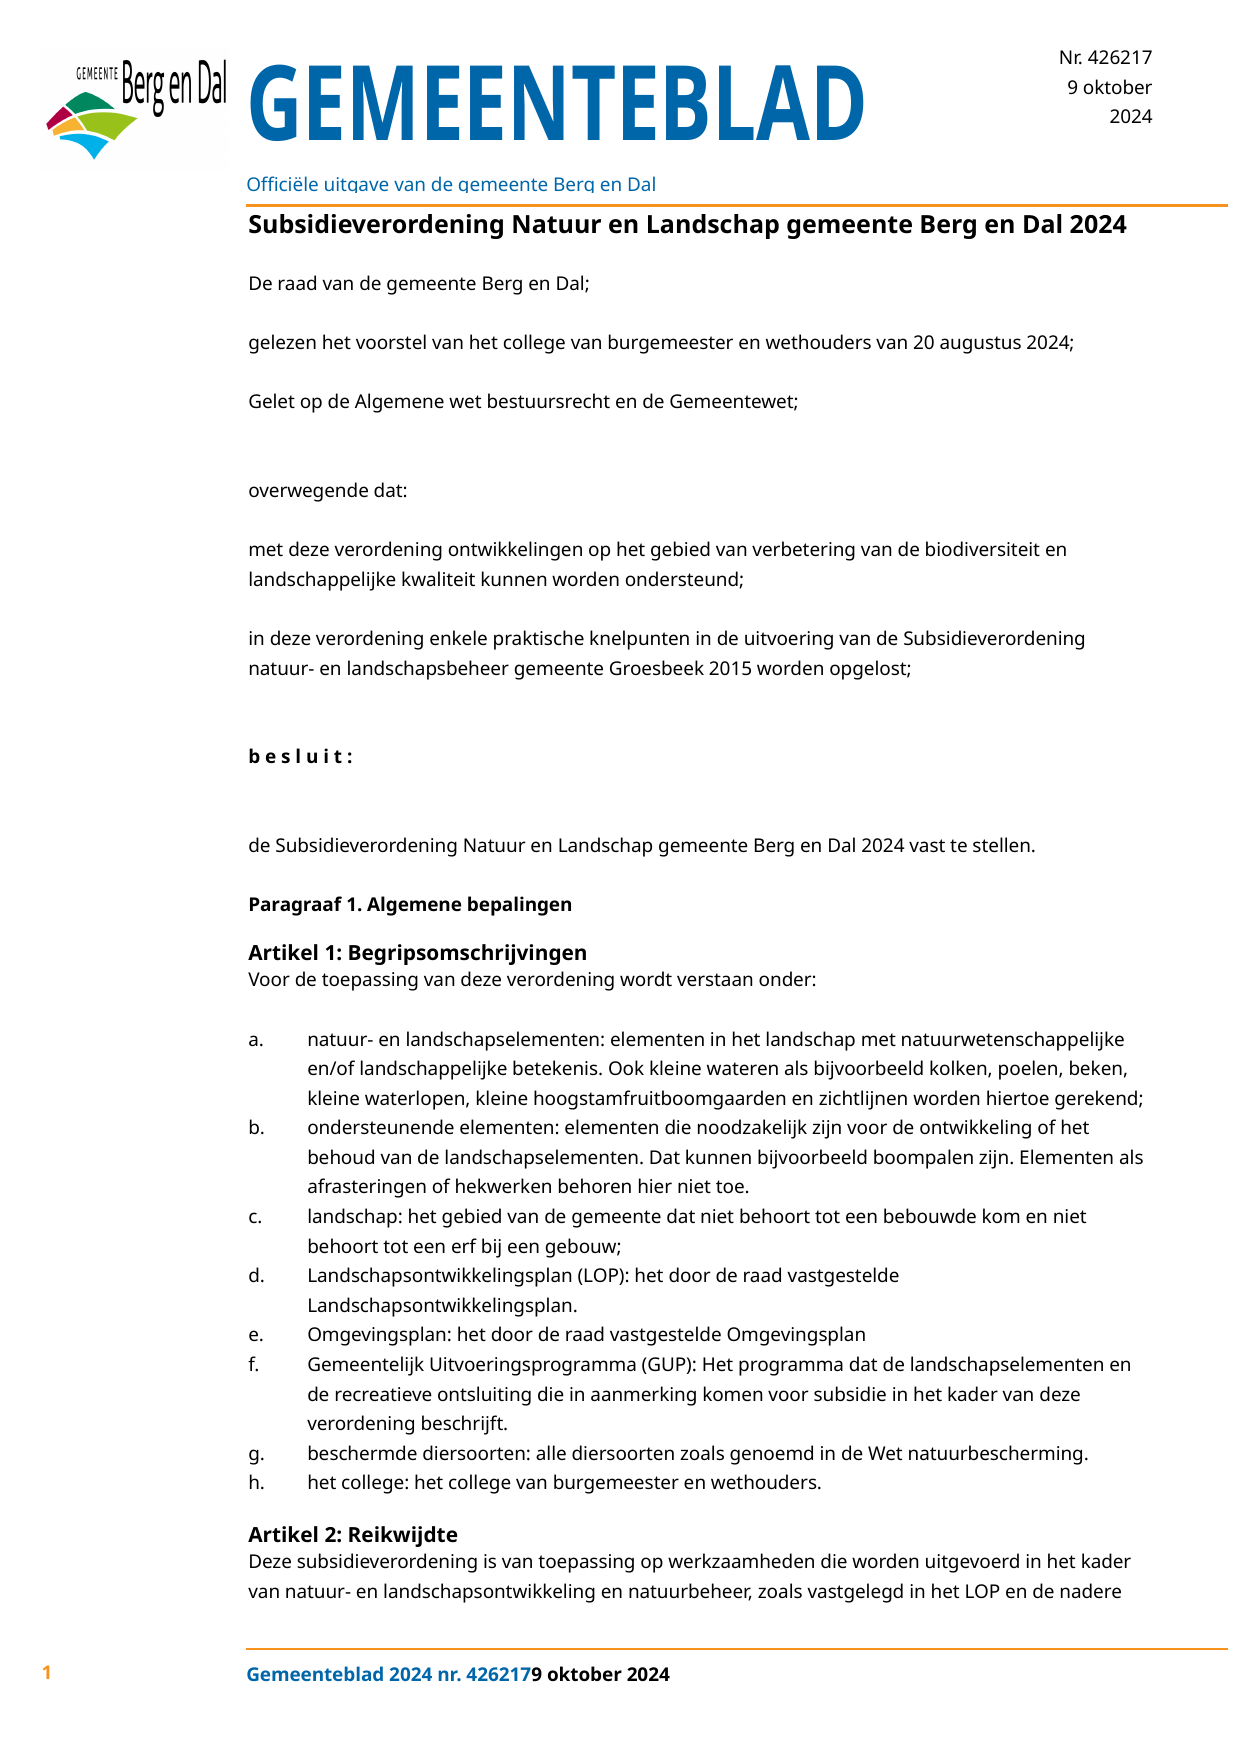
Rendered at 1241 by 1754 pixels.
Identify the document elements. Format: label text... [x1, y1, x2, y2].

list beschermde diersoorten: alle diersoorten zoals genoemd in de Wet natuurbescherming. [248, 1440, 1152, 1466]
text overwegende dat: [248, 477, 1152, 503]
text Voor de toepassing van deze verordening wordt verstaan onder: [248, 967, 1152, 992]
text b e s l u i t : [248, 744, 1152, 769]
list natuur- en landschapselementen: elementen in het landschap met natuurwetenschappelijke en/of landschappelijke betekenis. Ook kleine wateren als bijvoorbeeld kolken, poelen, beken, kleine waterlopen, kleine hoogstamfruitboomgaarden en zichtlijnen worden hiertoe gerekend; [248, 1026, 1152, 1111]
text De raad van de gemeente Berg en Dal; [248, 270, 1152, 296]
text Artikel 1: Begripsomschrijvingen [248, 938, 1152, 967]
text Subsidieverordening Natuur en Landschap gemeente Berg en Dal 2024 [248, 207, 1152, 241]
list Gemeentelijk Uitvoeringsprogramma (GUP): Het programma dat de landschapselementen en de recreatieve ontsluiting die in aanmerking komen voor subsidie in het kader van deze verordening beschrijft. [248, 1351, 1152, 1436]
text Paragraaf 1. Algemene bepalingen [248, 892, 1152, 917]
text Artikel 2: Reikwijdte [248, 1520, 1152, 1548]
list het college: het college van burgemeester en wethouders. [248, 1469, 1152, 1495]
text in deze verordening enkele praktische knelpunten in de uitvoering van de Subsidieverordening natuur- en landschapsbeheer gemeente Groesbeek 2015 worden opgelost; [248, 625, 1152, 681]
text met deze verordening ontwikkelingen op het gebied van verbetering van de biodiversiteit en landschappelijke kwaliteit kunnen worden ondersteund; [248, 537, 1152, 592]
list ondersteunende elementen: elementen die noodzakelijk zijn voor de ontwikkeling of het behoud van de landschapselementen. Dat kunnen bijvoorbeeld boompalen zijn. Elementen als afrasteringen of hekwerken behoren hier niet toe. [248, 1114, 1152, 1199]
text de Subsidieverordening Natuur en Landschap gemeente Berg en Dal 2024 vast te stellen. [248, 832, 1152, 858]
list Landschapsontwikkelingsplan (LOP): het door de raad vastgestelde Landschapsontwikkelingsplan. [248, 1262, 1152, 1318]
list landschap: het gebied van de gemeente dat niet behoort tot een bebouwde kom en niet behoort tot een erf bij een gebouw; [248, 1203, 1152, 1258]
text Deze subsidieverordening is van toepassing op werkzaamheden die worden uitgevoerd in het kader van natuur- en landschapsontwikkeling en natuurbeheer, zoals vastgelegd in het LOP en de nadere [248, 1548, 1152, 1604]
text Gelet op de Algemene wet bestuursrecht en de Gemeentewet; [248, 389, 1152, 414]
text gelezen het voorstel van het college van burgemeester en wethouders van 20 augustus 2024; [248, 329, 1152, 355]
list Omgevingsplan: het door de raad vastgestelde Omgevingsplan [248, 1322, 1152, 1347]
picture [41, 47, 231, 172]
